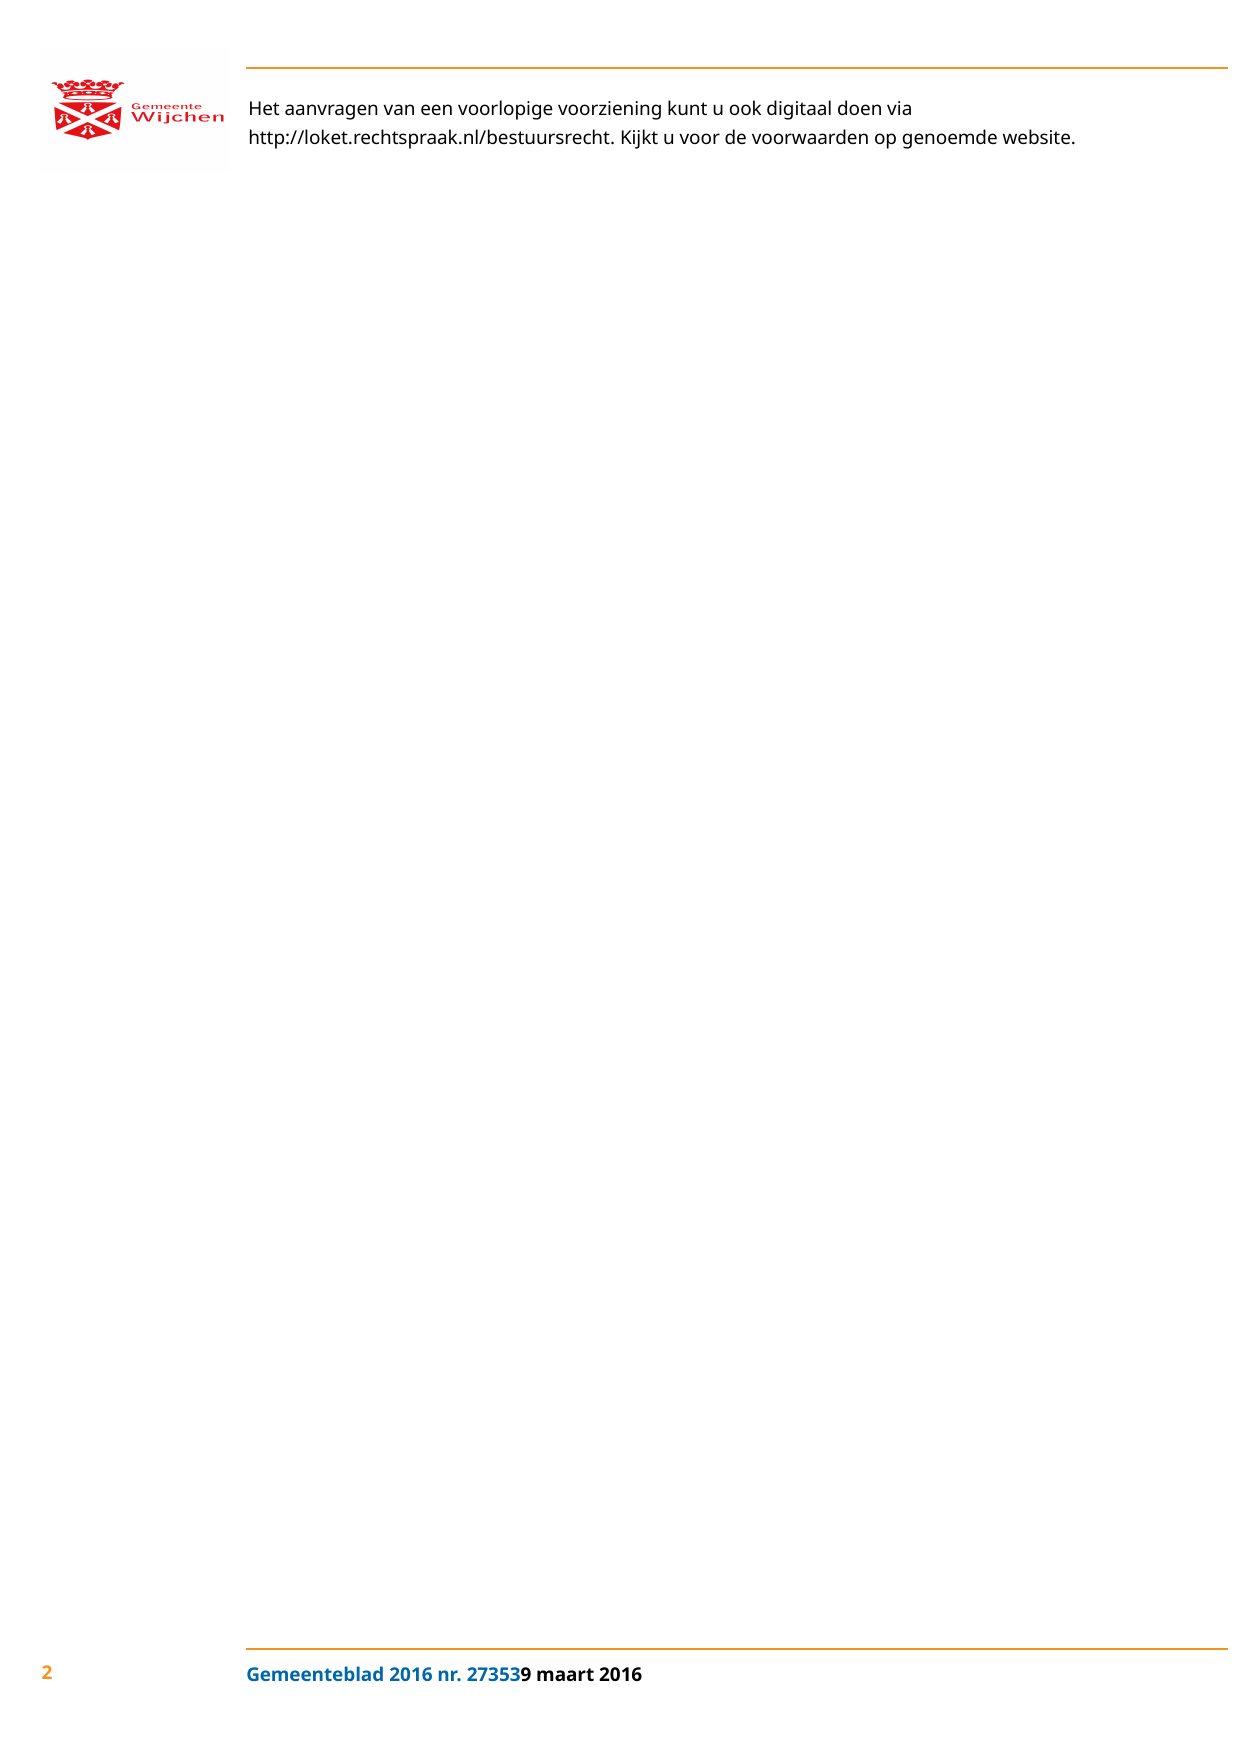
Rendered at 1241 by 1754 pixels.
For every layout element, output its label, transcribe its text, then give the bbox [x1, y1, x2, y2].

picture [41, 47, 231, 172]
text Het aanvragen van een voorlopige voorziening kunt u ook digitaal doen via http://loket.rechtspraak.nl/bestuursrecht. Kijkt u voor de voorwaarden op genoemde website. [248, 95, 1152, 150]
